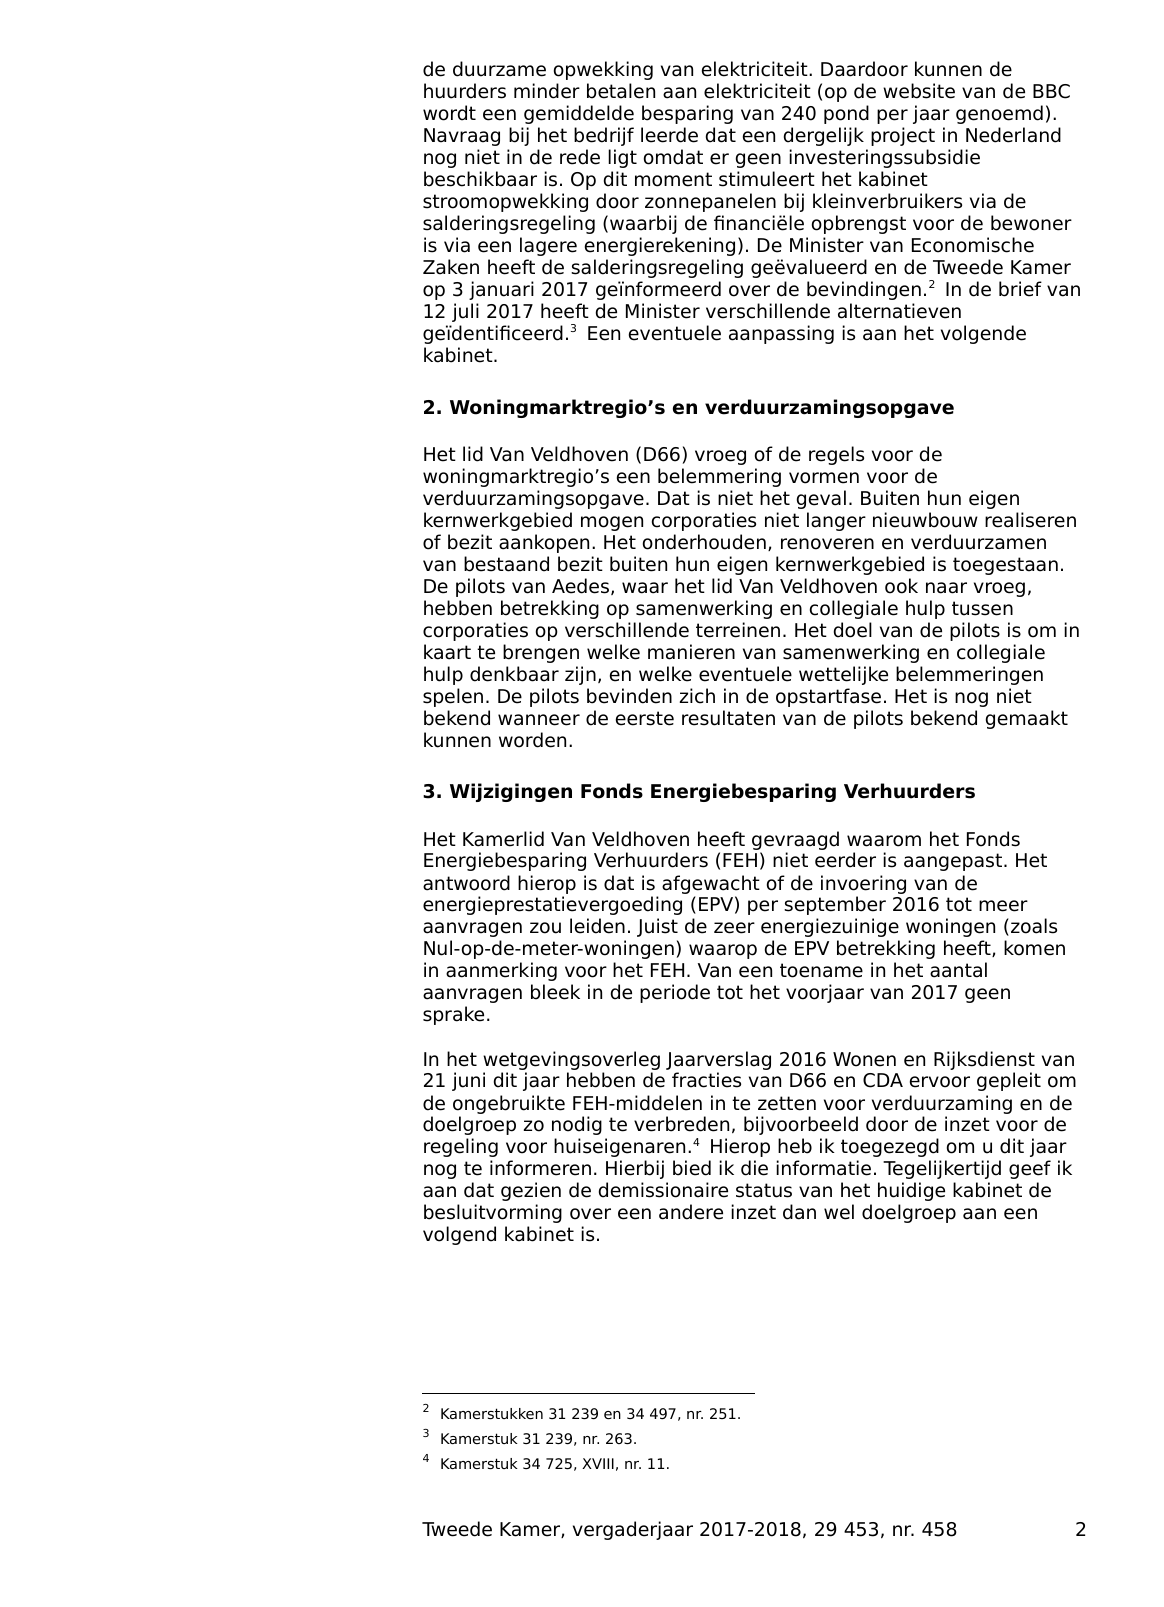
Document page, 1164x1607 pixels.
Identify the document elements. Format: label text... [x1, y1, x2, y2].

text de duurzame opwekking van elektriciteit. Daardoor kunnen de huurders minder betalen aan elektriciteit (op de website van de BBC wordt een gemiddelde besparing van 240 pond per jaar genoemd). Navraag bij het bedrijf leerde dat een dergelijk project in Nederland nog niet in de rede ligt omdat er geen investeringssubsidie beschikbaar is. Op dit moment stimuleert het kabinet stroomopwekking door zonnepanelen bij kleinverbruikers via de salderingsregeling (waarbij de financiële opbrengst voor de bewoner is via een lagere energierekening). De Minister van Economische Zaken heeft de salderingsregeling geëvalueerd en de Tweede Kamer op 3 januari 2017 geïnformeerd over de bevindingen. In de brief van 12 juli 2017 heeft de Minister verschillende alternatieven geïdentificeerd. Een eventuele aanpassing is aan het volgende kabinet. [422, 59, 1087, 367]
subtitle 2. Woningmarktregio’s en verduurzamingsopgave [422, 397, 1087, 419]
text In het wetgevingsoverleg Jaarverslag 2016 Wonen en Rijksdienst van 21 juni dit jaar hebben de fracties van D66 en CDA ervoor gepleit om de ongebruikte FEH-middelen in te zetten voor verduurzaming en de doelgroep zo nodig te verbreden, bijvoorbeeld door de inzet voor de regeling voor huiseigenaren. Hierop heb ik toegezegd om u dit jaar nog te informeren. Hierbij bied ik die informatie. Tegelijkertijd geef ik aan dat gezien de demissionaire status van het huidige kabinet de besluitvorming over een andere inzet dan wel doelgroep aan een volgend kabinet is. [422, 1048, 1087, 1246]
text Het Kamerlid Van Veldhoven heeft gevraagd waarom het Fonds Energiebesparing Verhuurders (FEH) niet eerder is aangepast. Het antwoord hierop is dat is afgewacht of de invoering van de energieprestatievergoeding (EPV) per september 2016 tot meer aanvragen zou leiden. Juist de zeer energiezuinige woningen (zoals Nul-op-de-meter-woningen) waarop de EPV betrekking heeft, komen in aanmerking voor het FEH. Van een toename in het aantal aanvragen bleek in de periode tot het voorjaar van 2017 geen sprake. [422, 828, 1087, 1026]
text Kamerstuk 34 725, XVIII, nr. 11. [422, 1452, 1087, 1474]
text Het lid Van Veldhoven (D66) vroeg of de regels voor de woningmarktregio’s een belemmering vormen voor de verduurzamingsopgave. Dat is niet het geval. Buiten hun eigen kernwerkgebied mogen corporaties niet langer nieuwbouw realiseren of bezit aankopen. Het onderhouden, renoveren en verduurzamen van bestaand bezit buiten hun eigen kernwerkgebied is toegestaan. De pilots van Aedes, waar het lid Van Veldhoven ook naar vroeg, hebben betrekking op samenwerking en collegiale hulp tussen corporaties op verschillende terreinen. Het doel van de pilots is om in kaart te brengen welke manieren van samenwerking en collegiale hulp denkbaar zijn, en welke eventuele wettelijke belemmeringen spelen. De pilots bevinden zich in de opstartfase. Het is nog niet bekend wanneer de eerste resultaten van de pilots bekend gemaakt kunnen worden. [422, 444, 1087, 751]
subtitle 3. Wijzigingen Fonds Energiebesparing Verhuurders [422, 781, 1087, 803]
text Kamerstukken 31 239 en 34 497, nr. 251. [422, 1402, 1087, 1424]
text Kamerstuk 31 239, nr. 263. [422, 1427, 1087, 1449]
